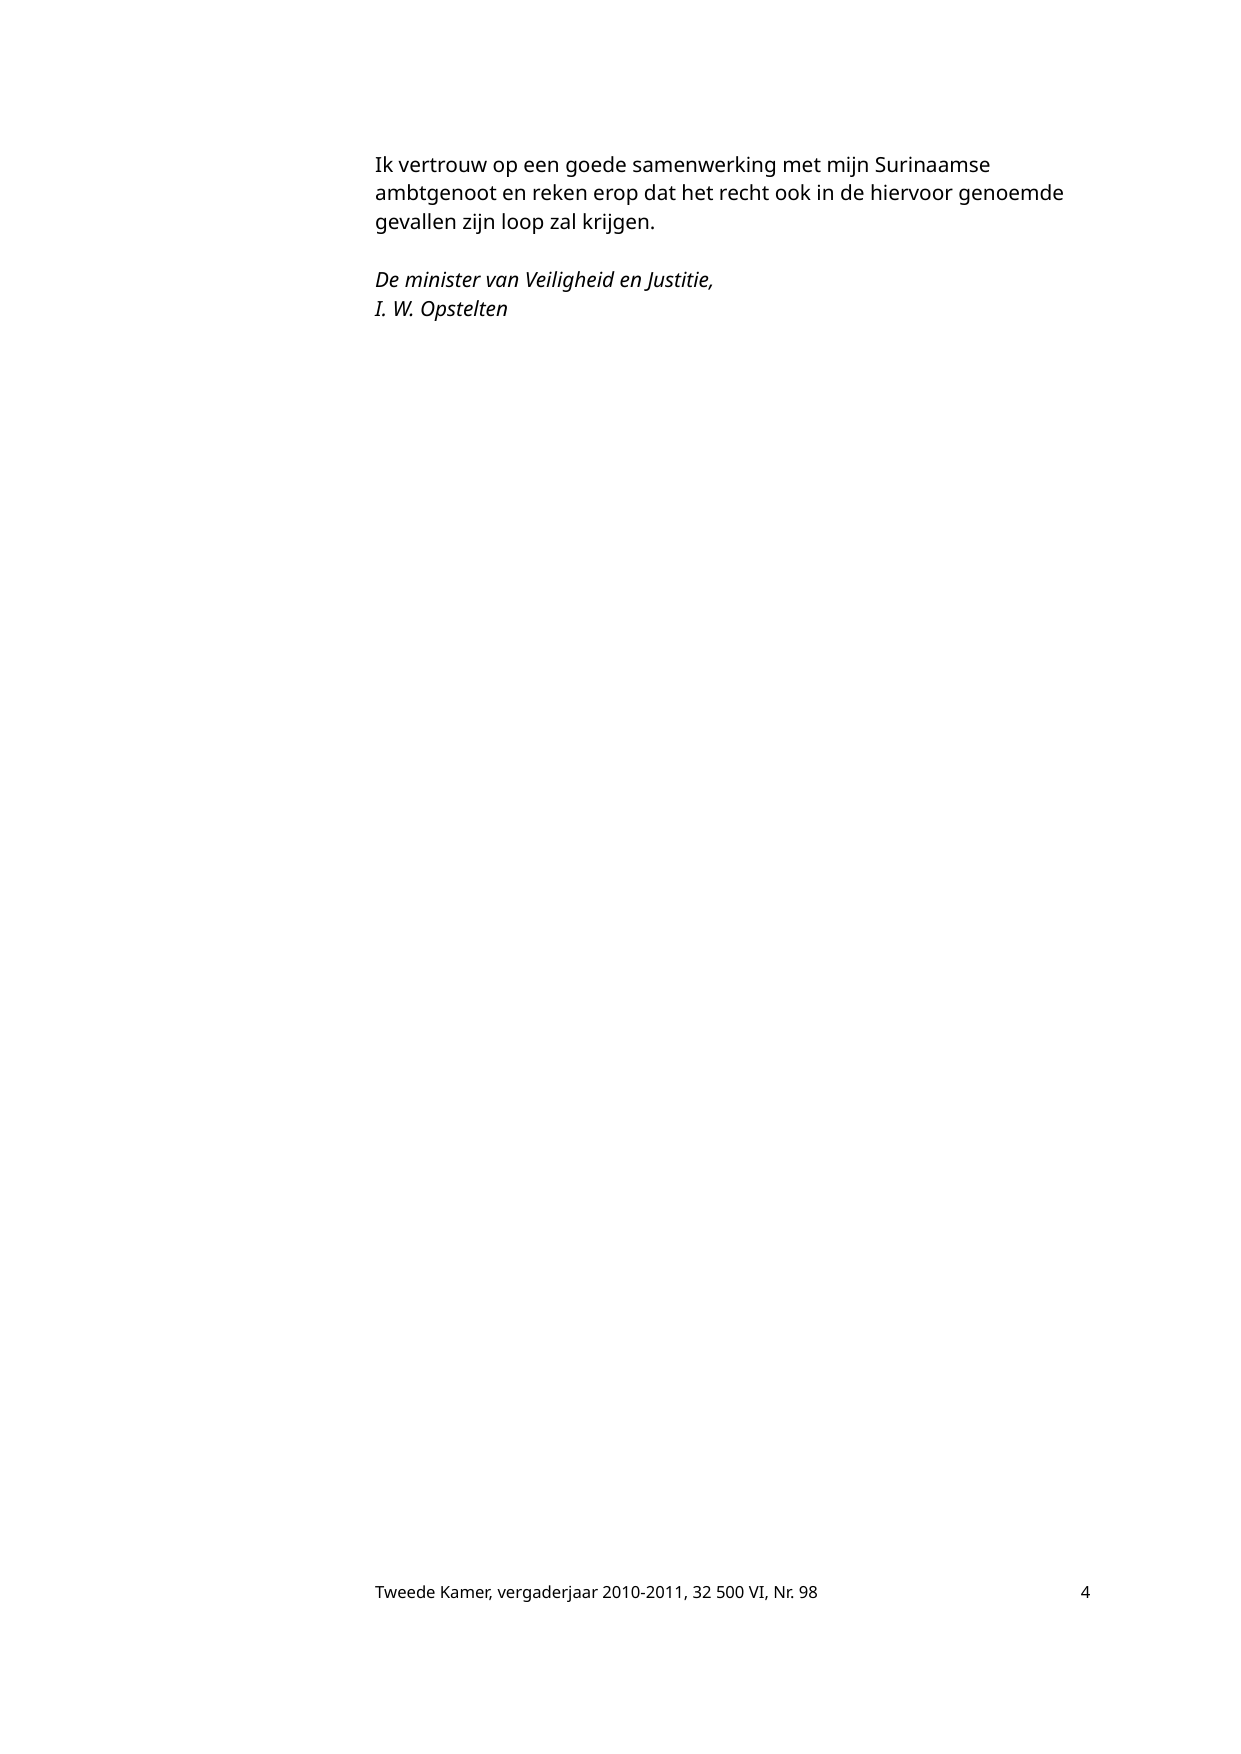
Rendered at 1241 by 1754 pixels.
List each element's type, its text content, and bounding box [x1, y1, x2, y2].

text I. W. Opstelten [375, 294, 1090, 322]
text De minister van Veiligheid en Justitie, [375, 265, 1090, 294]
text Ik vertrouw op een goede samenwerking met mijn Surinaamse ambtgenoot en reken erop dat het recht ook in de hiervoor genoemde gevallen zijn loop zal krijgen. [375, 150, 1090, 235]
